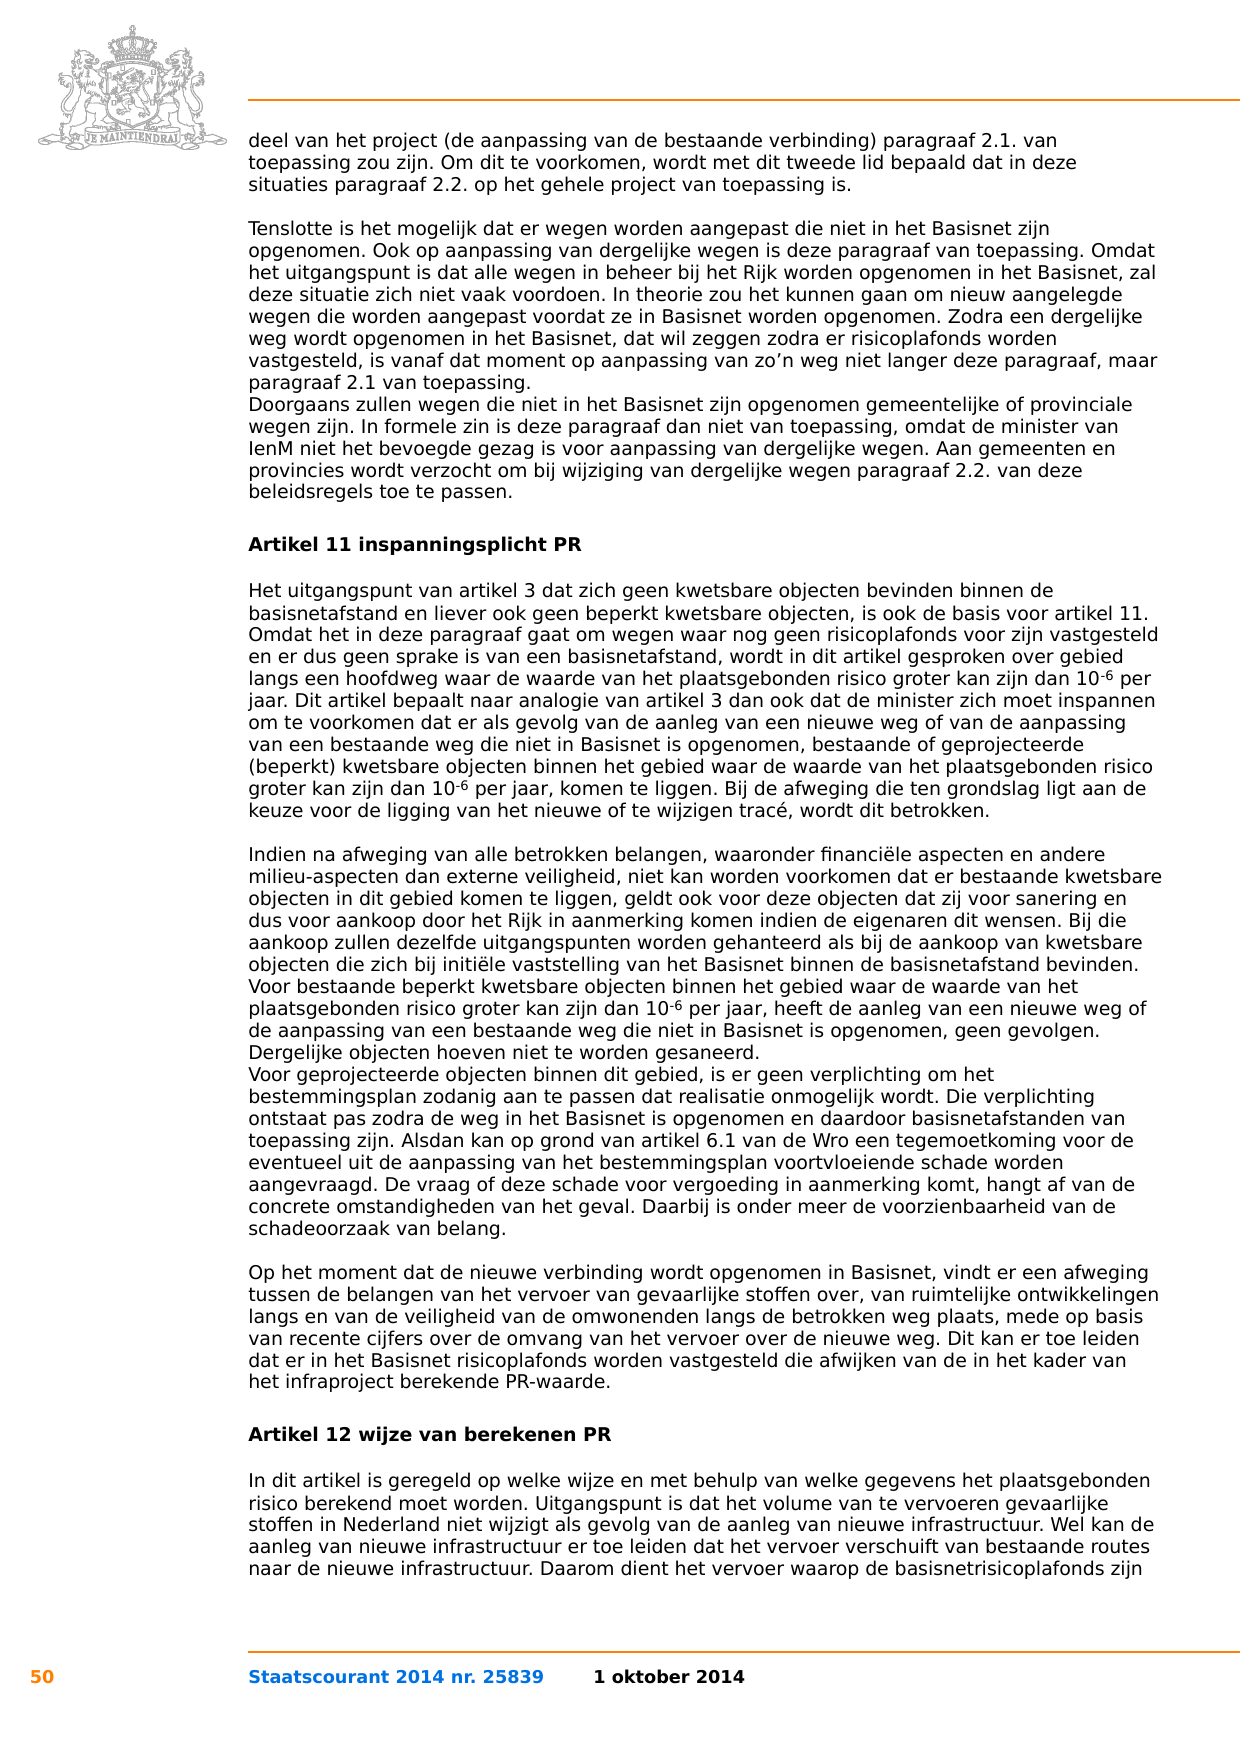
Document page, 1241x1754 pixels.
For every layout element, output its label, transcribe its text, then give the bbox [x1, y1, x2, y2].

subtitle Artikel 11 inspanningsplicht PR [248, 533, 1163, 555]
subtitle Artikel 12 wijze van berekenen PR [248, 1423, 1163, 1445]
text Voor bestaande beperkt kwetsbare objecten binnen het gebied waar de waarde van het plaatsgebonden risico groter kan zijn dan 10-6 per jaar, heeft de aanleg van een nieuwe weg of de aanpassing van een bestaande weg die niet in Basisnet is opgenomen, geen gevolgen. Dergelijke objecten hoeven niet te worden gesaneerd. [248, 976, 1163, 1064]
text Voor geprojecteerde objecten binnen dit gebied, is er geen verplichting om het bestemmingsplan zodanig aan te passen dat realisatie onmogelijk wordt. Die verplichting ontstaat pas zodra de weg in het Basisnet is opgenomen en daardoor basisnetafstanden van toepassing zijn. Alsdan kan op grond van artikel 6.1 van de Wro een tegemoetkoming voor de eventueel uit de aanpassing van het bestemmingsplan voortvloeiende schade worden aangevraagd. De vraag of deze schade voor vergoeding in aanmerking komt, hangt af van de concrete omstandigheden van het geval. Daarbij is onder meer de voorzienbaarheid van de schadeoorzaak van belang. [248, 1064, 1163, 1240]
text In dit artikel is geregeld op welke wijze en met behulp van welke gegevens het plaatsgebonden risico berekend moet worden. Uitgangspunt is dat het volume van te vervoeren gevaarlijke stoffen in Nederland niet wijzigt als gevolg van de aanleg van nieuwe infrastructuur. Wel kan de aanleg van nieuwe infrastructuur er toe leiden dat het vervoer verschuift van bestaande routes naar de nieuwe infrastructuur. Daarom dient het vervoer waarop de basisnetrisicoplafonds zijn [248, 1470, 1163, 1580]
text Op het moment dat de nieuwe verbinding wordt opgenomen in Basisnet, vindt er een afweging tussen de belangen van het vervoer van gevaarlijke stoffen over, van ruimtelijke ontwikkelingen langs en van de veiligheid van de omwonenden langs de betrokken weg plaats, mede op basis van recente cijfers over de omvang van het vervoer over de nieuwe weg. Dit kan er toe leiden dat er in het Basisnet risicoplafonds worden vastgesteld die afwijken van de in het kader van het infraproject berekende PR-waarde. [248, 1262, 1163, 1393]
picture [38, 25, 227, 150]
text Doorgaans zullen wegen die niet in het Basisnet zijn opgenomen gemeentelijke of provinciale wegen zijn. In formele zin is deze paragraaf dan niet van toepassing, omdat de minister van IenM niet het bevoegde gezag is voor aanpassing van dergelijke wegen. Aan gemeenten en provincies wordt verzocht om bij wijziging van dergelijke wegen paragraaf 2.2. van deze beleidsregels toe te passen. [248, 393, 1163, 503]
text Het uitgangspunt van artikel 3 dat zich geen kwetsbare objecten bevinden binnen de basisnetafstand en liever ook geen beperkt kwetsbare objecten, is ook de basis voor artikel 11. Omdat het in deze paragraaf gaat om wegen waar nog geen risicoplafonds voor zijn vastgesteld en er dus geen sprake is van een basisnetafstand, wordt in dit artikel gesproken over gebied langs een hoofdweg waar de waarde van het plaatsgebonden risico groter kan zijn dan 10-6 per jaar. Dit artikel bepaalt naar analogie van artikel 3 dan ook dat de minister zich moet inspannen om te voorkomen dat er als gevolg van de aanleg van een nieuwe weg of van de aanpassing van een bestaande weg die niet in Basisnet is opgenomen, bestaande of geprojecteerde (beperkt) kwetsbare objecten binnen het gebied waar de waarde van het plaatsgebonden risico groter kan zijn dan 10-6 per jaar, komen te liggen. Bij de afweging die ten grondslag ligt aan de keuze voor de ligging van het nieuwe of te wijzigen tracé, wordt dit betrokken. [248, 580, 1163, 822]
text deel van het project (de aanpassing van de bestaande verbinding) paragraaf 2.1. van toepassing zou zijn. Om dit te voorkomen, wordt met dit tweede lid bepaald dat in deze situaties paragraaf 2.2. op het gehele project van toepassing is. [248, 130, 1163, 196]
text Tenslotte is het mogelijk dat er wegen worden aangepast die niet in het Basisnet zijn opgenomen. Ook op aanpassing van dergelijke wegen is deze paragraaf van toepassing. Omdat het uitgangspunt is dat alle wegen in beheer bij het Rijk worden opgenomen in het Basisnet, zal deze situatie zich niet vaak voordoen. In theorie zou het kunnen gaan om nieuw aangelegde wegen die worden aangepast voordat ze in Basisnet worden opgenomen. Zodra een dergelijke weg wordt opgenomen in het Basisnet, dat wil zeggen zodra er risicoplafonds worden vastgesteld, is vanaf dat moment op aanpassing van zo’n weg niet langer deze paragraaf, maar paragraaf 2.1 van toepassing. [248, 218, 1163, 393]
text Indien na afweging van alle betrokken belangen, waaronder financiële aspecten en andere milieu-aspecten dan externe veiligheid, niet kan worden voorkomen dat er bestaande kwetsbare objecten in dit gebied komen te liggen, geldt ook voor deze objecten dat zij voor sanering en dus voor aankoop door het Rijk in aanmerking komen indien de eigenaren dit wensen. Bij die aankoop zullen dezelfde uitgangspunten worden gehanteerd als bij de aankoop van kwetsbare objecten die zich bij initiële vaststelling van het Basisnet binnen de basisnetafstand bevinden. [248, 844, 1163, 976]
